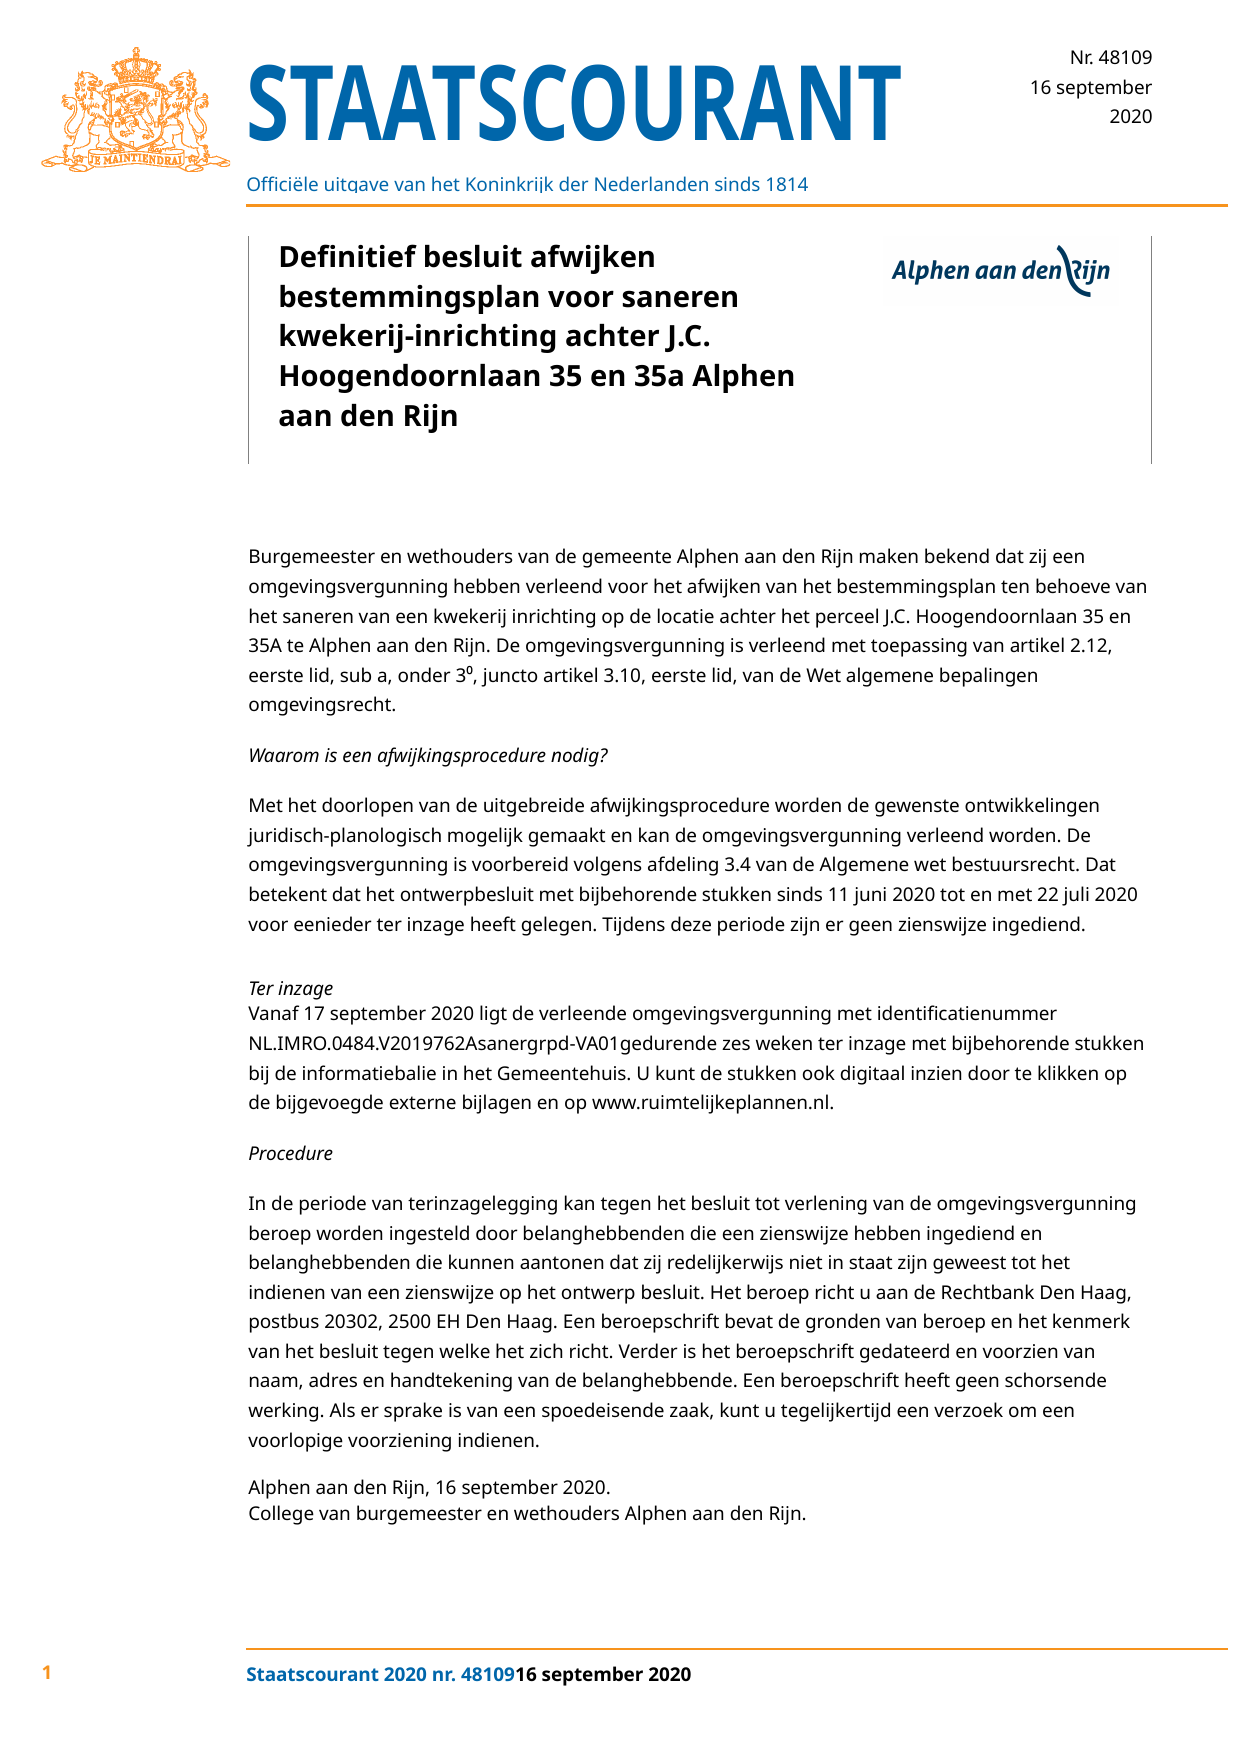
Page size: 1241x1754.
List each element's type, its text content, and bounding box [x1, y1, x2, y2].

table_header [850, 236, 1151, 464]
picture [882, 236, 1119, 306]
table_header Definitief besluit afwijken bestemmingsplan voor saneren kwekerij-inrichting achter J.C. Hoogendoornlaan 35 en 35a Alphen aan den Rijn [249, 236, 850, 464]
text Waarom is een afwijkingsprocedure nodig? [248, 742, 1152, 768]
text Met het doorlopen van de uitgebreide afwijkingsprocedure worden de gewenste ontwikkelingen juridisch-planologisch mogelijk gemaakt en kan de omgevingsvergunning verleend worden. De omgevingsvergunning is voorbereid volgens afdeling 3.4 van de Algemene wet bestuursrecht. Dat betekent dat het ontwerpbesluit met bijbehorende stukken sinds 11 juni 2020 tot en met 22 juli 2020 voor eenieder ter inzage heeft gelegen. Tijdens deze periode zijn er geen zienswijze ingediend. [248, 792, 1152, 937]
text Burgemeester en wethouders van de gemeente Alphen aan den Rijn maken bekend dat zij een omgevingsvergunning hebben verleend voor het afwijken van het bestemmingsplan ten behoeve van het saneren van een kwekerij inrichting op de locatie achter het perceel J.C. Hoogendoornlaan 35 en 35A te Alphen aan den Rijn. De omgevingsvergunning is verleend met toepassing van artikel 2.12, eerste lid, sub a, onder 3⁰, juncto artikel 3.10, eerste lid, van de Wet algemene bepalingen omgevingsrecht. [248, 544, 1152, 717]
text Ter inzage [248, 975, 1152, 1001]
text In de periode van terinzagelegging kan tegen het besluit tot verlening van de omgevingsvergunning beroep worden ingesteld door belanghebbenden die een zienswijze hebben ingediend en belanghebbenden die kunnen aantonen dat zij redelijkerwijs niet in staat zijn geweest tot het indienen van een zienswijze op het ontwerp besluit. Het beroep richt u aan de Rechtbank Den Haag, postbus 20302, 2500 EH Den Haag. Een beroepschrift bevat de gronden van beroep en het kenmerk van het besluit tegen welke het zich richt. Verder is het beroepschrift gedateerd en voorzien van naam, adres en handtekening van de belanghebbende. Een beroepschrift heeft geen schorsende werking. Als er sprake is van een spoedeisende zaak, kunt u tegelijkertijd een verzoek om een voorlopige voorziening indienen. [248, 1190, 1152, 1452]
picture [41, 47, 231, 172]
text Procedure [248, 1140, 1152, 1165]
text College van burgemeester en wethouders Alphen aan den Rijn. [248, 1500, 1152, 1526]
text Vanaf 17 september 2020 ligt de verleende omgevingsvergunning met identificatienummer NL.IMRO.0484.V2019762Asanergrpd-VA01gedurende zes weken ter inzage met bijbehorende stukken bij de informatiebalie in het Gemeentehuis. U kunt de stukken ook digitaal inzien door te klikken op de bijgevoegde externe bijlagen en op www.ruimtelijkeplannen.nl. [248, 1001, 1152, 1115]
text Alphen aan den Rijn, 16 september 2020. [248, 1474, 1152, 1500]
